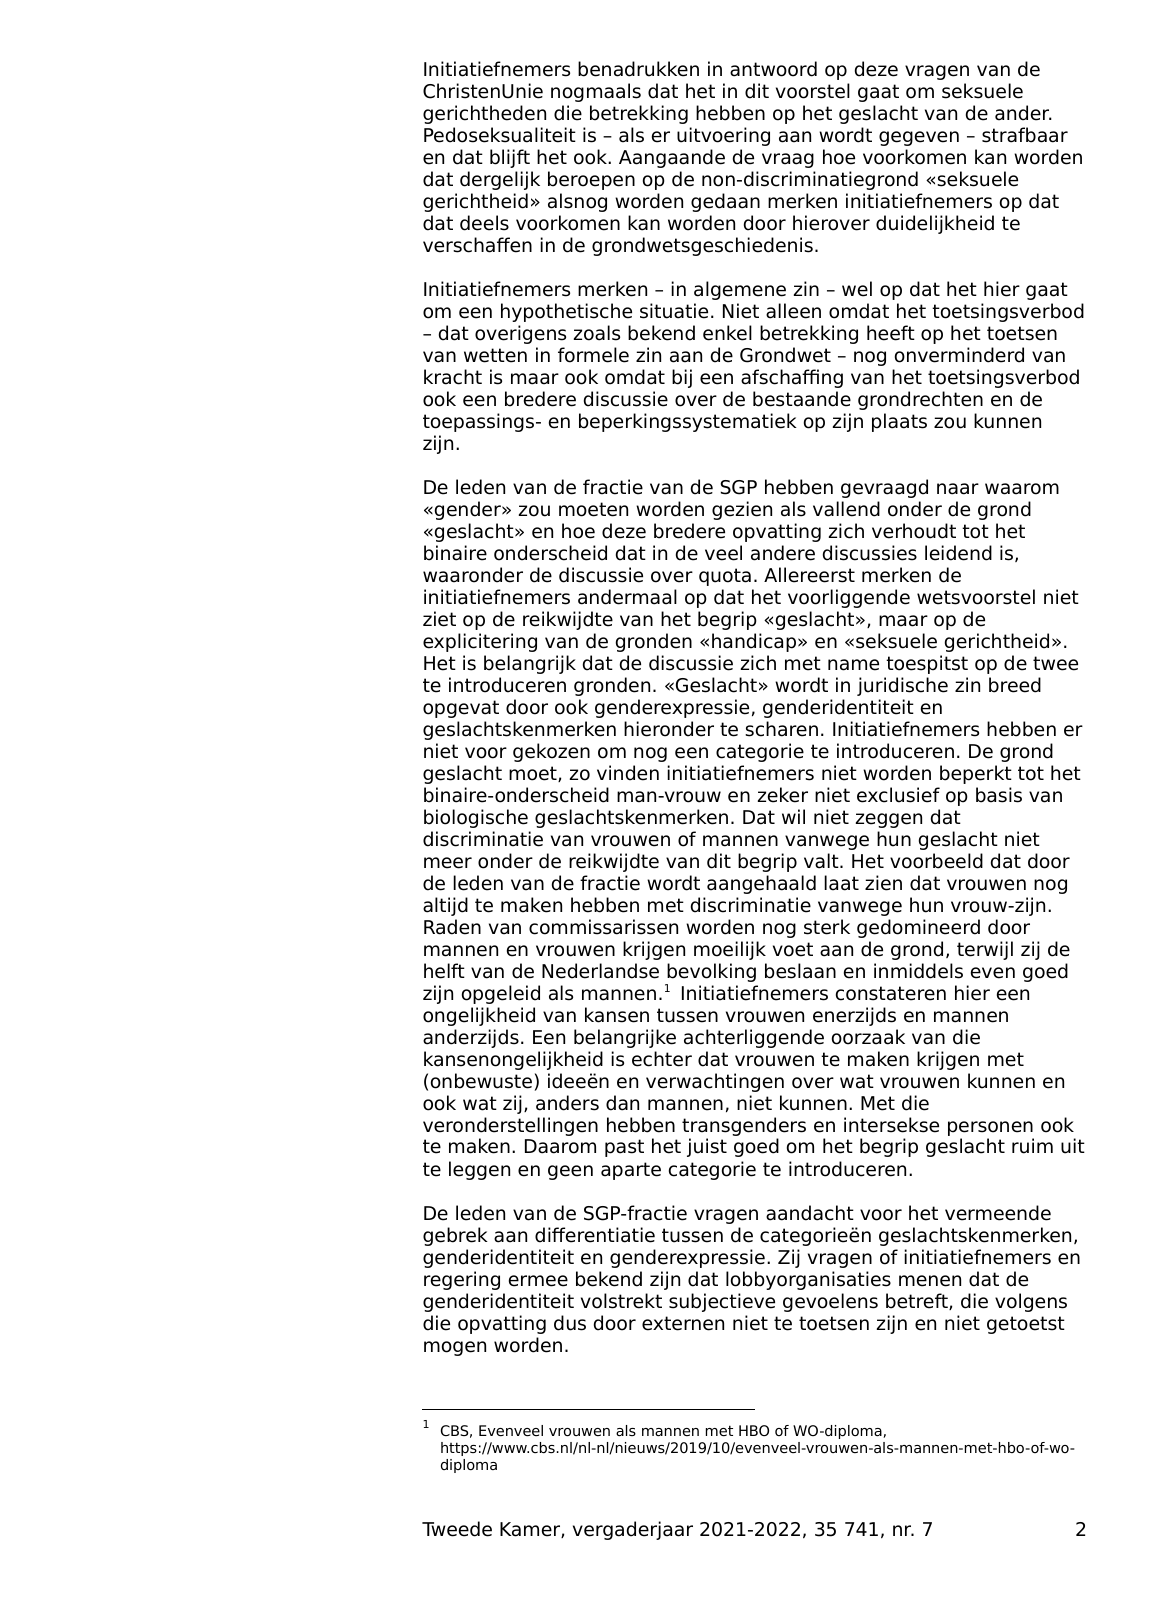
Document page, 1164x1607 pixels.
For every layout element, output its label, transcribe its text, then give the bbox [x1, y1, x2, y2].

text CBS, Evenveel vrouwen als mannen met HBO of WO-diploma, https://www.cbs.nl/nl-nl/nieuws/2019/10/evenveel-vrouwen-als-mannen-met-hbo-of-wo-diploma [422, 1418, 1087, 1474]
text De leden van de SGP-fractie vragen aandacht voor het vermeende gebrek aan differentiatie tussen de categorieën geslachtskenmerken, genderidentiteit en genderexpressie. Zij vragen of initiatiefnemers en regering ermee bekend zijn dat lobbyorganisaties menen dat de genderidentiteit volstrekt subjectieve gevoelens betreft, die volgens die opvatting dus door externen niet te toetsen zijn en niet getoetst mogen worden. [422, 1203, 1087, 1356]
text Initiatiefnemers merken – in algemene zin – wel op dat het hier gaat om een hypothetische situatie. Niet alleen omdat het toetsingsverbod – dat overigens zoals bekend enkel betrekking heeft op het toetsen van wetten in formele zin aan de Grondwet – nog onverminderd van kracht is maar ook omdat bij een afschaffing van het toetsingsverbod ook een bredere discussie over de bestaande grondrechten en de toepassings- en beperkingssystematiek op zijn plaats zou kunnen zijn. [422, 279, 1087, 455]
text De leden van de fractie van de SGP hebben gevraagd naar waarom «gender» zou moeten worden gezien als vallend onder de grond «geslacht» en hoe deze bredere opvatting zich verhoudt tot het binaire onderscheid dat in de veel andere discussies leidend is, waaronder de discussie over quota. Allereerst merken de initiatiefnemers andermaal op dat het voorliggende wetsvoorstel niet ziet op de reikwijdte van het begrip «geslacht», maar op de explicitering van de gronden «handicap» en «seksuele gerichtheid». Het is belangrijk dat de discussie zich met name toespitst op de twee te introduceren gronden. «Geslacht» wordt in juridische zin breed opgevat door ook genderexpressie, genderidentiteit en geslachtskenmerken hieronder te scharen. Initiatiefnemers hebben er niet voor gekozen om nog een categorie te introduceren. De grond geslacht moet, zo vinden initiatiefnemers niet worden beperkt tot het binaire-onderscheid man-vrouw en zeker niet exclusief op basis van biologische geslachtskenmerken. Dat wil niet zeggen dat discriminatie van vrouwen of mannen vanwege hun geslacht niet meer onder de reikwijdte van dit begrip valt. Het voorbeeld dat door de leden van de fractie wordt aangehaald laat zien dat vrouwen nog altijd te maken hebben met discriminatie vanwege hun vrouw-zijn. Raden van commissarissen worden nog sterk gedomineerd door mannen en vrouwen krijgen moeilijk voet aan de grond, terwijl zij de helft van de Nederlandse bevolking beslaan en inmiddels even goed zijn opgeleid als mannen. Initiatiefnemers constateren hier een ongelijkheid van kansen tussen vrouwen enerzijds en mannen anderzijds. Een belangrijke achterliggende oorzaak van die kansenongelijkheid is echter dat vrouwen te maken krijgen met (onbewuste) ideeën en verwachtingen over wat vrouwen kunnen en ook wat zij, anders dan mannen, niet kunnen. Met die veronderstellingen hebben transgenders en intersekse personen ook te maken. Daarom past het juist goed om het begrip geslacht ruim uit te leggen en geen aparte categorie te introduceren. [422, 477, 1087, 1180]
text Initiatiefnemers benadrukken in antwoord op deze vragen van de ChristenUnie nogmaals dat het in dit voorstel gaat om seksuele gerichtheden die betrekking hebben op het geslacht van de ander. Pedoseksualiteit is – als er uitvoering aan wordt gegeven – strafbaar en dat blijft het ook. Aangaande de vraag hoe voorkomen kan worden dat dergelijk beroepen op de non-discriminatiegrond «seksuele gerichtheid» alsnog worden gedaan merken initiatiefnemers op dat dat deels voorkomen kan worden door hierover duidelijkheid te verschaffen in de grondwetsgeschiedenis. [422, 59, 1087, 257]
